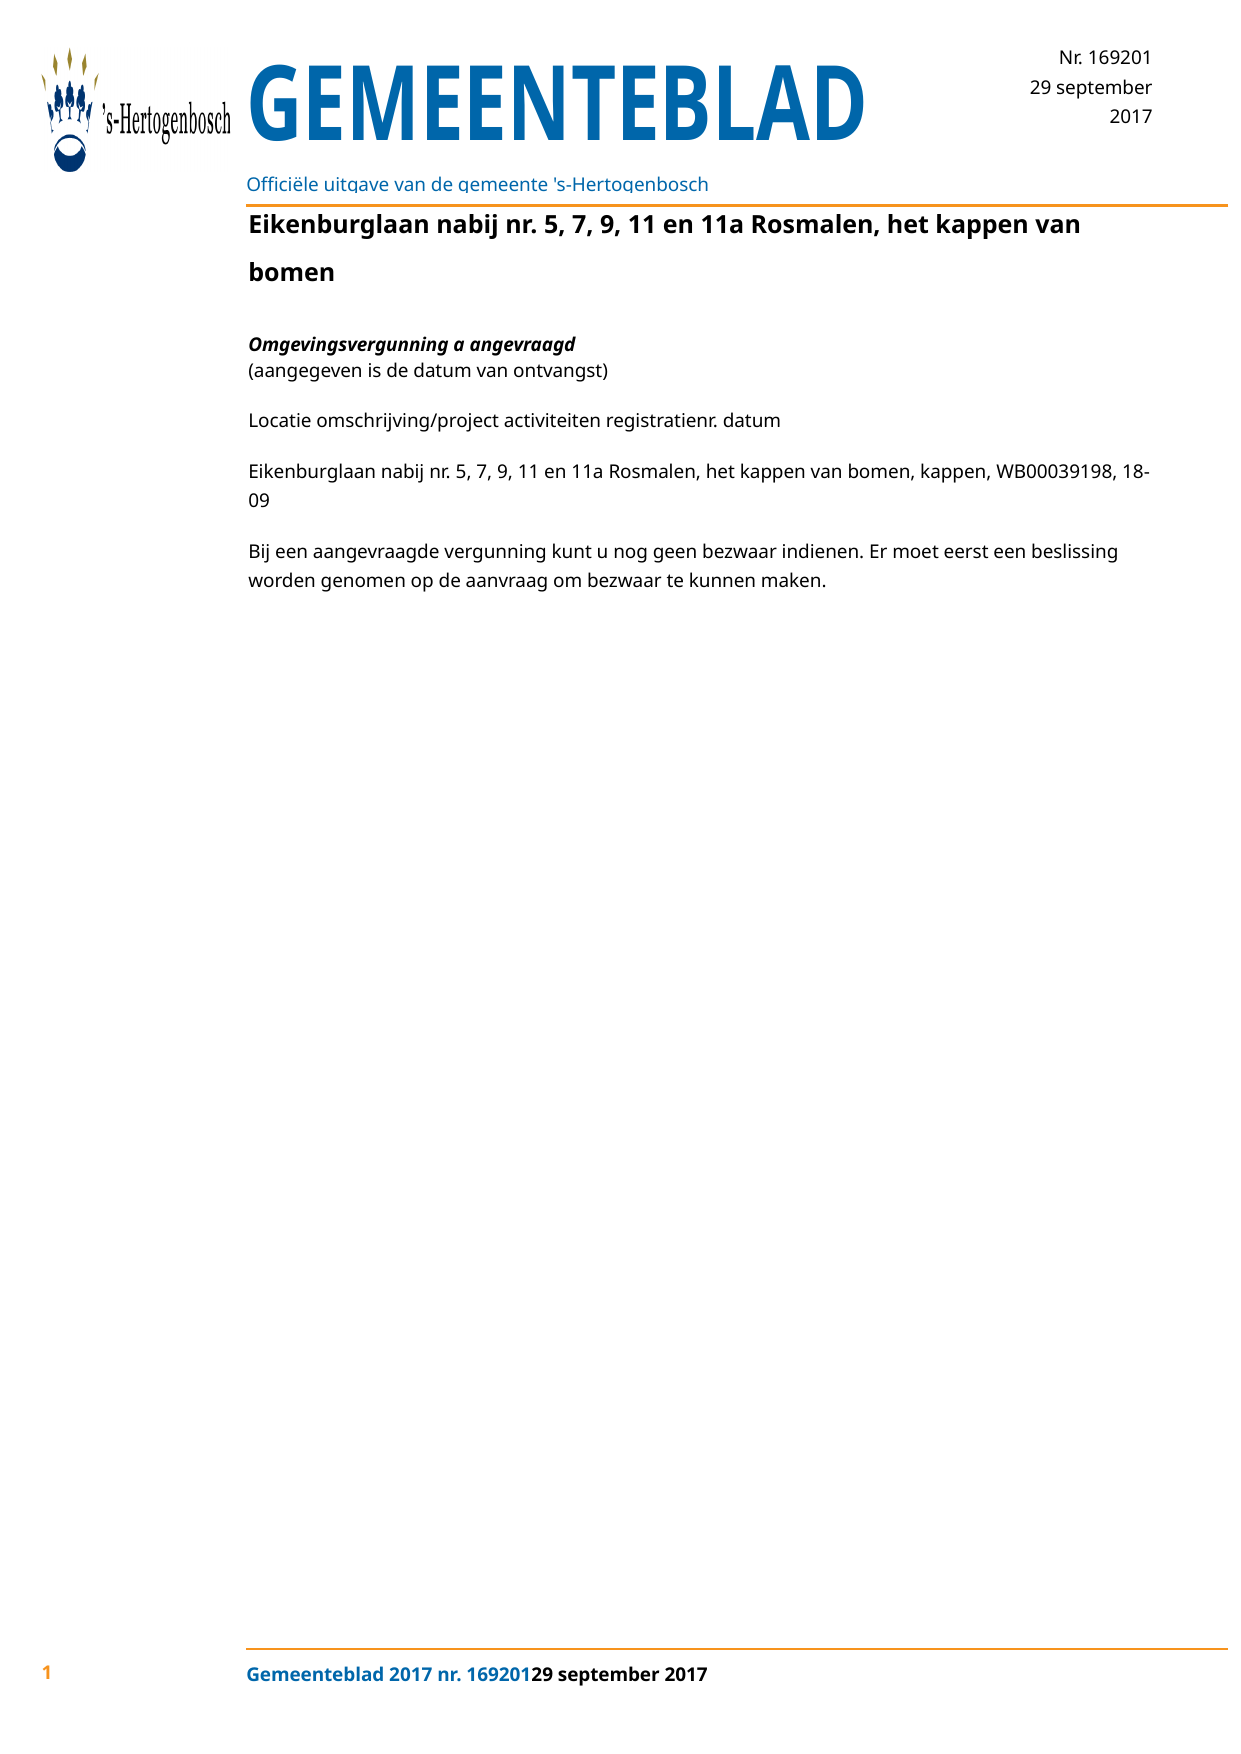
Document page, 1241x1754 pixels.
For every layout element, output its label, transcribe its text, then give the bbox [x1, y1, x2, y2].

text Omgevingsvergunning a angevraagd [248, 331, 1152, 357]
text (aangegeven is de datum van ontvangst) [248, 357, 1152, 383]
text Bij een aangevraagde vergunning kunt u nog geen bezwaar indienen. Er moet eerst een beslissing worden genomen op de aanvraag om bezwaar te kunnen maken. [248, 538, 1152, 593]
text Eikenburglaan nabij nr. 5, 7, 9, 11 en 11a Rosmalen, het kappen van bomen [248, 207, 1152, 288]
text Eikenburglaan nabij nr. 5, 7, 9, 11 en 11a Rosmalen, het kappen van bomen, kappen, WB00039198, 18-09 [248, 458, 1152, 513]
text Locatie omschrijving/project activiteiten registratienr. datum [248, 408, 1152, 433]
picture [41, 47, 231, 172]
